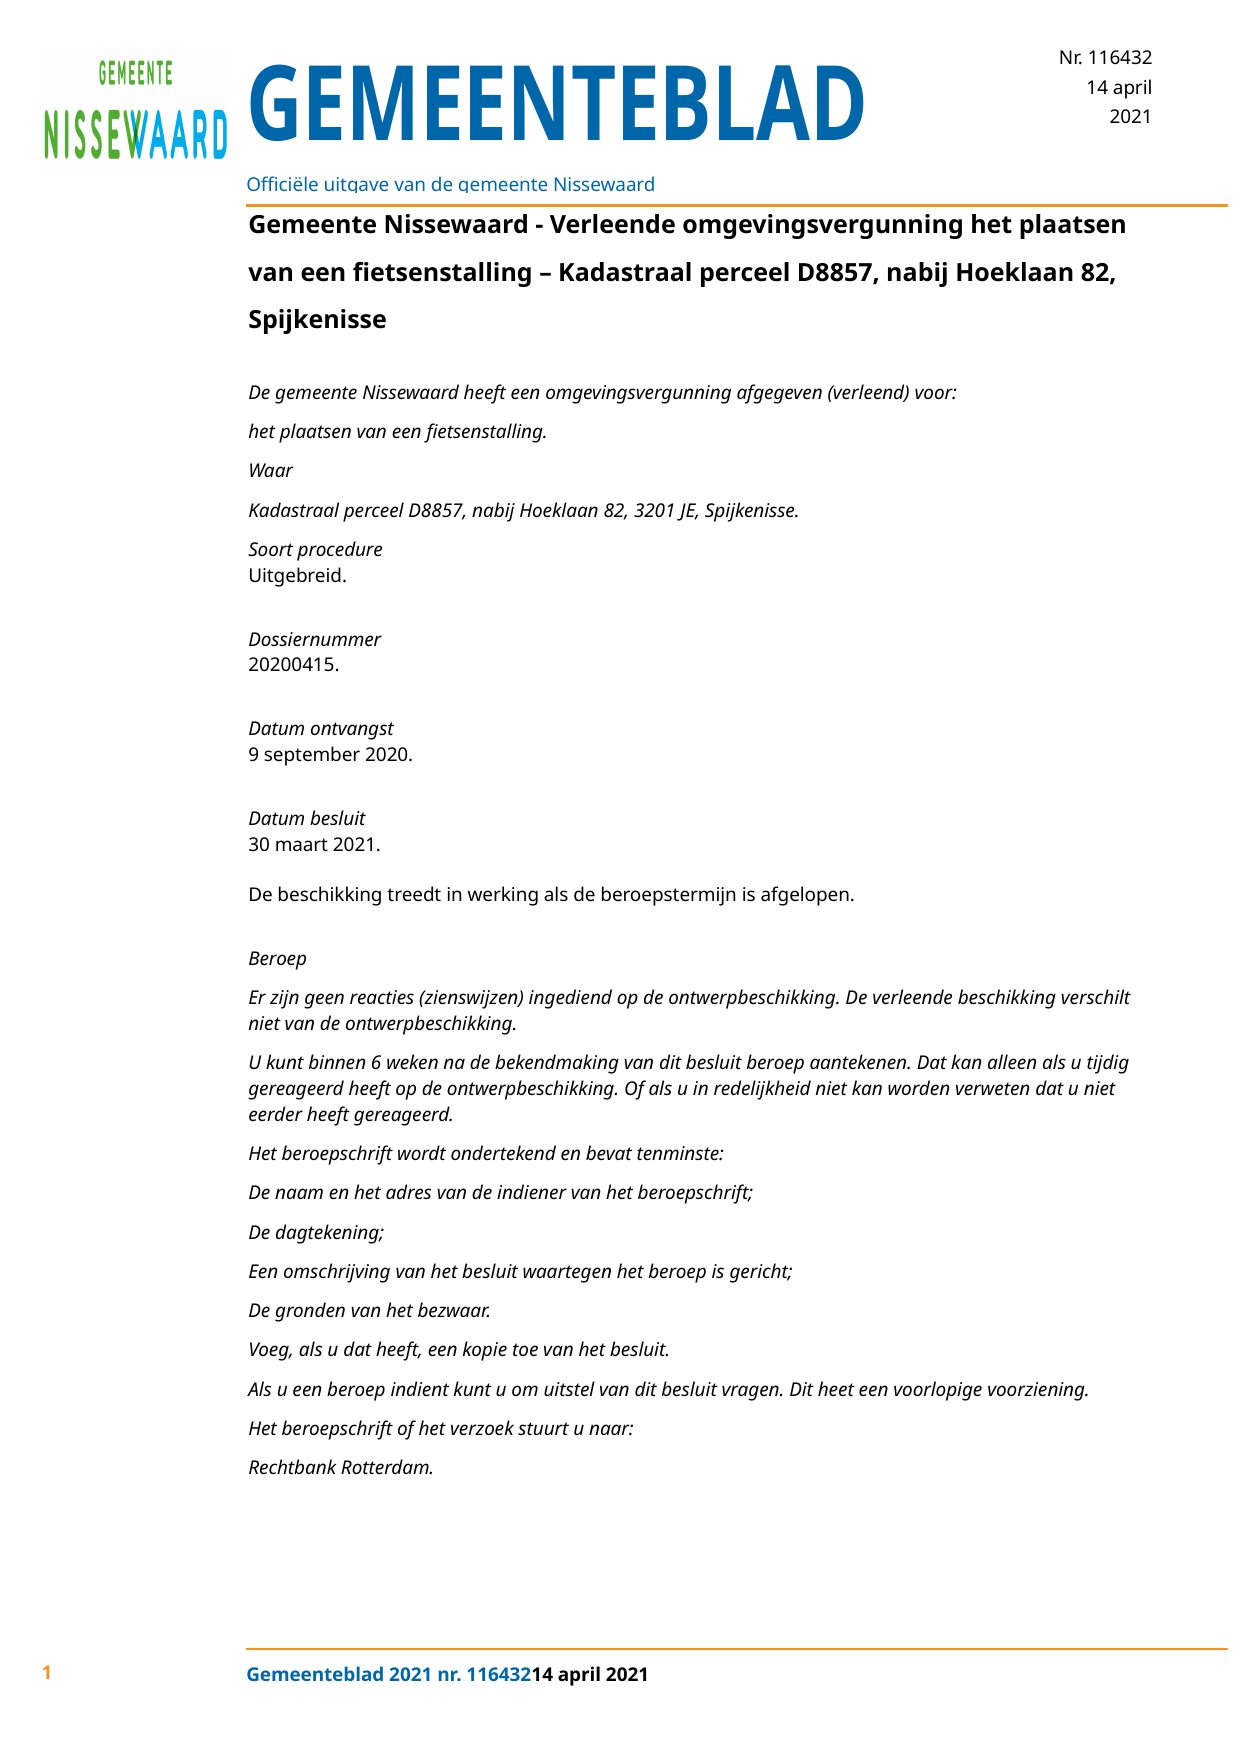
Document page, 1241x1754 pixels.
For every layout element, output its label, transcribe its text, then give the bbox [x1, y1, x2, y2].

text Dossiernummer [248, 626, 1152, 652]
text Soort procedure [248, 536, 1152, 562]
text 20200415. [248, 652, 1152, 677]
text U kunt binnen 6 weken na de bekendmaking van dit besluit beroep aantekenen. Dat kan alleen als u tijdig gereageerd heeft op de ontwerpbeschikking. Of als u in redelijkheid niet kan worden verweten dat u niet eerder heeft gereageerd. [248, 1049, 1152, 1127]
text De gemeente Nissewaard heeft een omgevingsvergunning afgegeven (verleend) voor: [248, 379, 1152, 405]
text Gemeente Nissewaard - Verleende omgevingsvergunning het plaatsen van een fietsenstalling – Kadastraal perceel D8857, nabij Hoeklaan 82, Spijkenisse [248, 207, 1152, 336]
text De beschikking treedt in werking als de beroepstermijn is afgelopen. [248, 881, 1152, 907]
text Datum ontvangst [248, 716, 1152, 741]
text het plaatsen van een fietsenstalling. [248, 418, 1152, 444]
text Voeg, als u dat heeft, een kopie toe van het besluit. [248, 1337, 1152, 1362]
text De naam en het adres van de indiener van het beroepschrift; [248, 1179, 1152, 1205]
text Het beroepschrift wordt ondertekend en bevat tenminste: [248, 1140, 1152, 1166]
text De dagtekening; [248, 1219, 1152, 1244]
text Datum besluit [248, 805, 1152, 831]
text De gronden van het bezwaar. [248, 1297, 1152, 1323]
text Beroep [248, 945, 1152, 971]
text Een omschrijving van het besluit waartegen het beroep is gericht; [248, 1258, 1152, 1284]
text 30 maart 2021. [248, 831, 1152, 857]
text Waar [248, 458, 1152, 483]
text Als u een beroep indient kunt u om uitstel van dit besluit vragen. Dit heet een voorlopige voorziening. [248, 1376, 1152, 1402]
text Rechtbank Rotterdam. [248, 1454, 1152, 1480]
picture [41, 47, 231, 172]
text Het beroepschrift of het verzoek stuurt u naar: [248, 1415, 1152, 1441]
text 9 september 2020. [248, 741, 1152, 767]
text Er zijn geen reacties (zienswijzen) ingediend op de ontwerpbeschikking. De verleende beschikking verschilt niet van de ontwerpbeschikking. [248, 984, 1152, 1036]
text Kadastraal perceel D8857, nabij Hoeklaan 82, 3201 JE, Spijkenisse. [248, 497, 1152, 523]
text Uitgebreid. [248, 562, 1152, 588]
